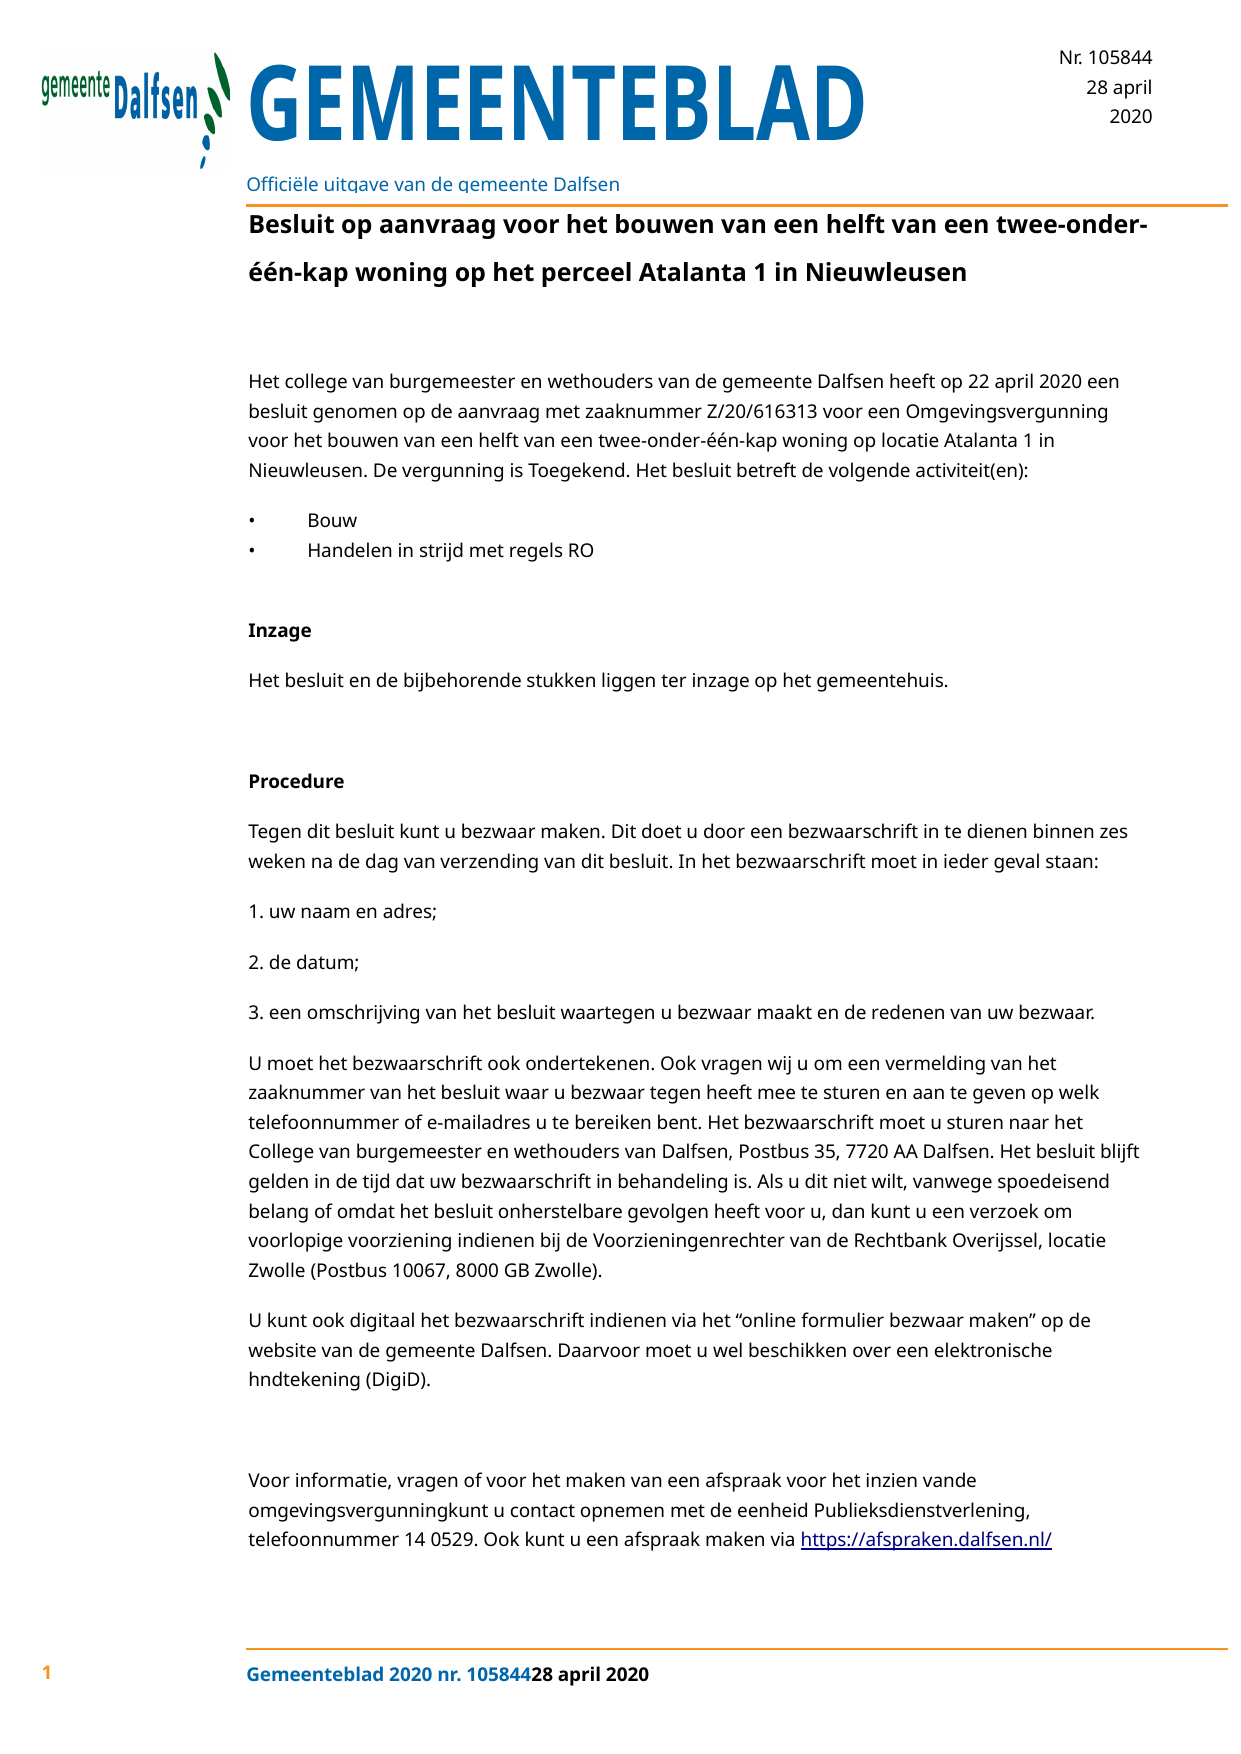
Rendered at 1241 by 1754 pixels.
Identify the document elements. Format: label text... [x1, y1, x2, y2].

text Besluit op aanvraag voor het bouwen van een helft van een twee-onder-één-kap woning op het perceel Atalanta 1 in Nieuwleusen [248, 207, 1152, 288]
text Het besluit en de bijbehorende stukken liggen ter inzage op het gemeentehuis. [248, 667, 1152, 693]
list Handelen in strijd met regels RO [248, 537, 1152, 563]
list Bouw [248, 507, 1152, 533]
text 1. uw naam en adres; [248, 899, 1152, 924]
text 2. de datum; [248, 949, 1152, 975]
text Procedure [248, 768, 1152, 794]
text U kunt ook digitaal het bezwaarschrift indienen via het “online formulier bezwaar maken” op de website van de gemeente Dalfsen. Daarvoor moet u wel beschikken over een elektronische hndtekening (DigiD). [248, 1307, 1152, 1392]
picture [41, 47, 231, 172]
text Inzage [248, 617, 1152, 643]
text Tegen dit besluit kunt u bezwaar maken. Dit doet u door een bezwaarschrift in te dienen binnen zes weken na de dag van verzending van dit besluit. In het bezwaarschrift moet in ieder geval staan: [248, 819, 1152, 874]
text U moet het bezwaarschrift ook ondertekenen. Ook vragen wij u om een vermelding van het zaaknummer van het besluit waar u bezwaar tegen heeft mee te sturen en aan te geven op welk telefoonnummer of e-mailadres u te bereiken bent. Het bezwaarschrift moet u sturen naar het College van burgemeester en wethouders van Dalfsen, Postbus 35, 7720 AA Dalfsen. Het besluit blijft gelden in de tijd dat uw bezwaarschrift in behandeling is. Als u dit niet wilt, vanwege spoedeisend belang of omdat het besluit onherstelbare gevolgen heeft voor u, dan kunt u een verzoek om voorlopige voorziening indienen bij de Voorzieningenrechter van de Rechtbank Overijssel, locatie Zwolle (Postbus 10067, 8000 GB Zwolle). [248, 1050, 1152, 1283]
text Het college van burgemeester en wethouders van de gemeente Dalfsen heeft op 22 april 2020 een besluit genomen op de aanvraag met zaaknummer Z/20/616313 voor een Omgevingsvergunning voor het bouwen van een helft van een twee-onder-één-kap woning op locatie Atalanta 1 in Nieuwleusen. De vergunning is Toegekend. Het besluit betreft de volgende activiteit(en): [248, 368, 1152, 483]
text 3. een omschrijving van het besluit waartegen u bezwaar maakt en de redenen van uw bezwaar. [248, 999, 1152, 1025]
text Voor informatie, vragen of voor het maken van een afspraak voor het inzien vande omgevingsvergunningkunt u contact opnemen met de eenheid Publieksdienstverlening, telefoonnummer 14 0529. Ook kunt u een afspraak maken via https://afspraken.dalfsen.nl/ [248, 1467, 1152, 1552]
